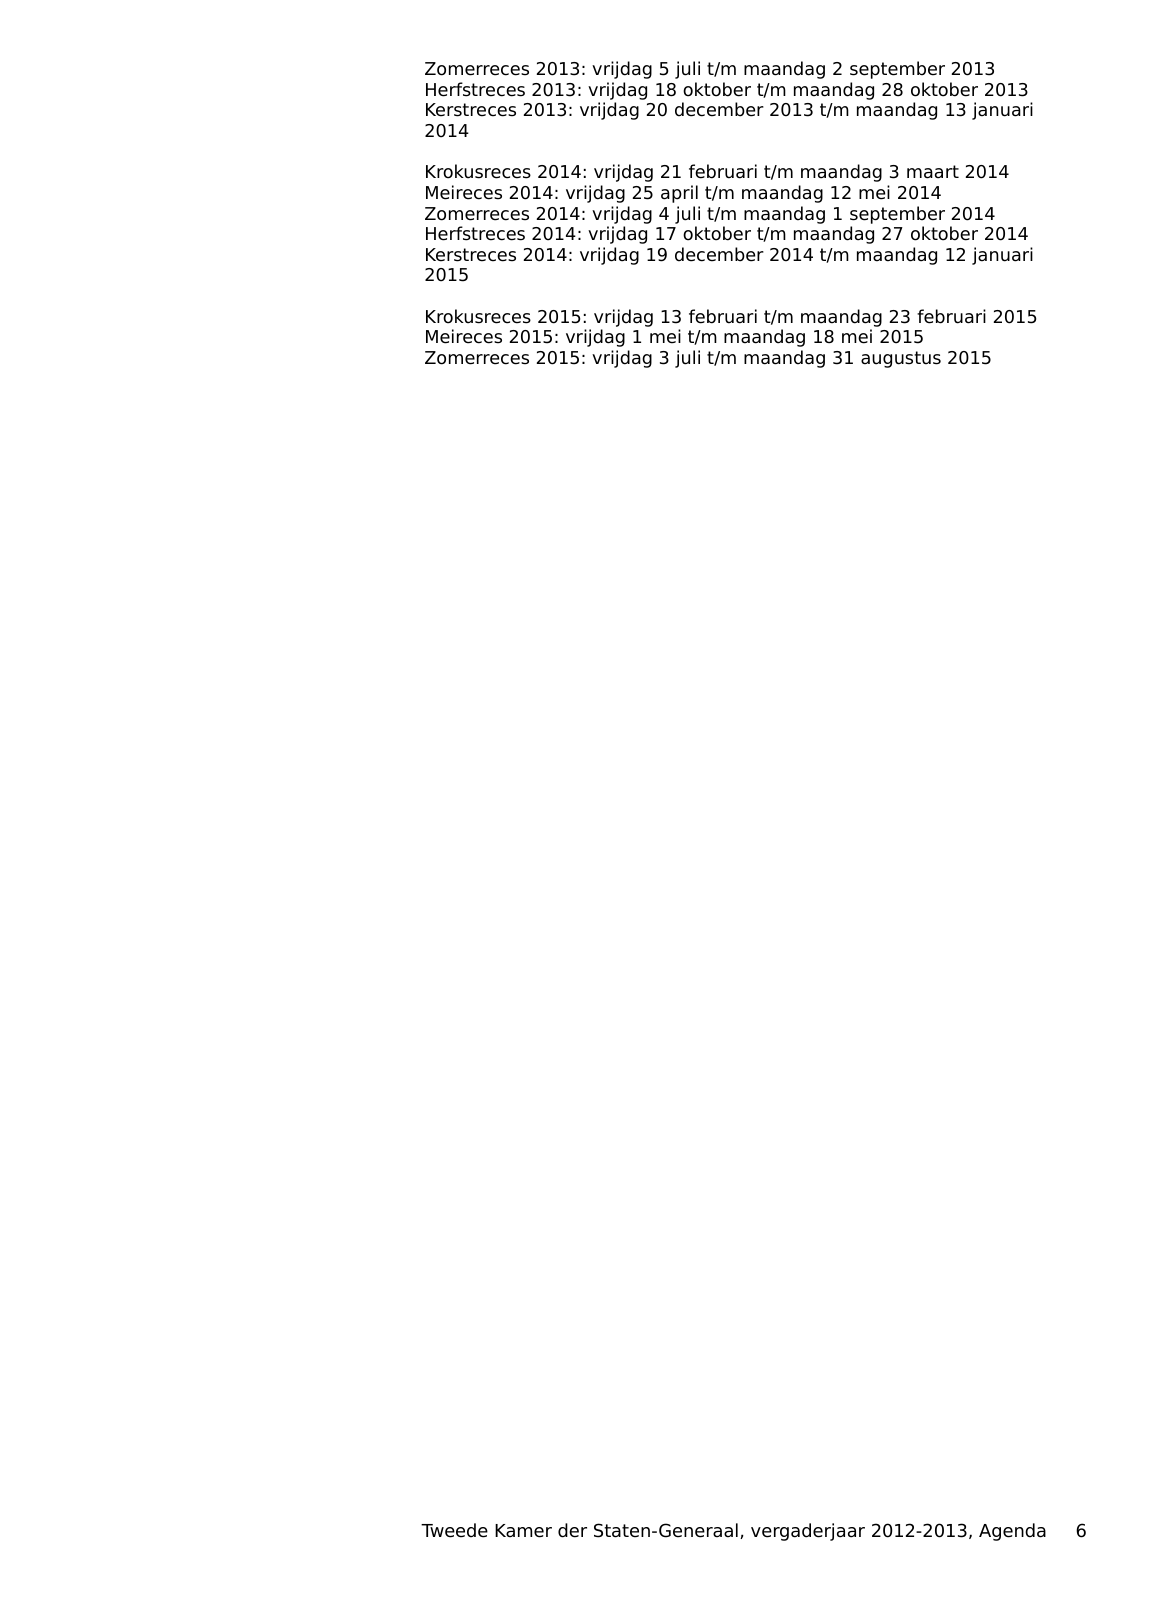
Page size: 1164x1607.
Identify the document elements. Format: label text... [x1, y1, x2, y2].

table_cell [401, 224, 418, 245]
table_cell [401, 80, 418, 100]
table_cell [401, 307, 418, 327]
table_cell [77, 224, 401, 245]
table_cell [401, 204, 418, 224]
table_cell Zomerreces 2013: vrijdag 5 juli t/m maandag 2 september 2013 [418, 59, 1087, 80]
table_cell Kerstreces 2013: vrijdag 20 december 2013 t/m maandag 13 januari 2014 [418, 100, 1087, 142]
table_cell [77, 142, 401, 162]
table_cell Herfstreces 2014: vrijdag 17 oktober t/m maandag 27 oktober 2014 [418, 224, 1087, 245]
table_cell [77, 348, 401, 368]
table_cell Krokusreces 2015: vrijdag 13 februari t/m maandag 23 februari 2015 [418, 307, 1087, 327]
table_cell [77, 162, 401, 183]
table_cell [401, 286, 418, 307]
table_cell [401, 327, 418, 348]
table_cell Herfstreces 2013: vrijdag 18 oktober t/m maandag 28 oktober 2013 [418, 80, 1087, 100]
table_cell Meireces 2015: vrijdag 1 mei t/m maandag 18 mei 2015 [418, 327, 1087, 348]
table_cell [418, 142, 1087, 162]
table_cell [401, 59, 418, 80]
table_cell [77, 286, 401, 307]
table_cell Kerstreces 2014: vrijdag 19 december 2014 t/m maandag 12 januari 2015 [418, 245, 1087, 286]
table_cell Meireces 2014: vrijdag 25 april t/m maandag 12 mei 2014 [418, 183, 1087, 203]
table_cell [77, 245, 401, 286]
table_cell [77, 307, 401, 327]
table_cell [77, 183, 401, 203]
table_cell Zomerreces 2014: vrijdag 4 juli t/m maandag 1 september 2014 [418, 204, 1087, 224]
table_cell [77, 204, 401, 224]
table_cell [77, 100, 401, 142]
table_cell Zomerreces 2015: vrijdag 3 juli t/m maandag 31 augustus 2015 [418, 348, 1087, 368]
table_cell [401, 100, 418, 142]
table_cell [401, 162, 418, 183]
table_cell [77, 327, 401, 348]
table_cell [401, 245, 418, 286]
table_cell [401, 142, 418, 162]
table_cell [77, 80, 401, 100]
table_cell [418, 286, 1087, 307]
table_cell [401, 183, 418, 203]
table_cell [77, 59, 401, 80]
table_cell Krokusreces 2014: vrijdag 21 februari t/m maandag 3 maart 2014 [418, 162, 1087, 183]
table_cell [401, 348, 418, 368]
